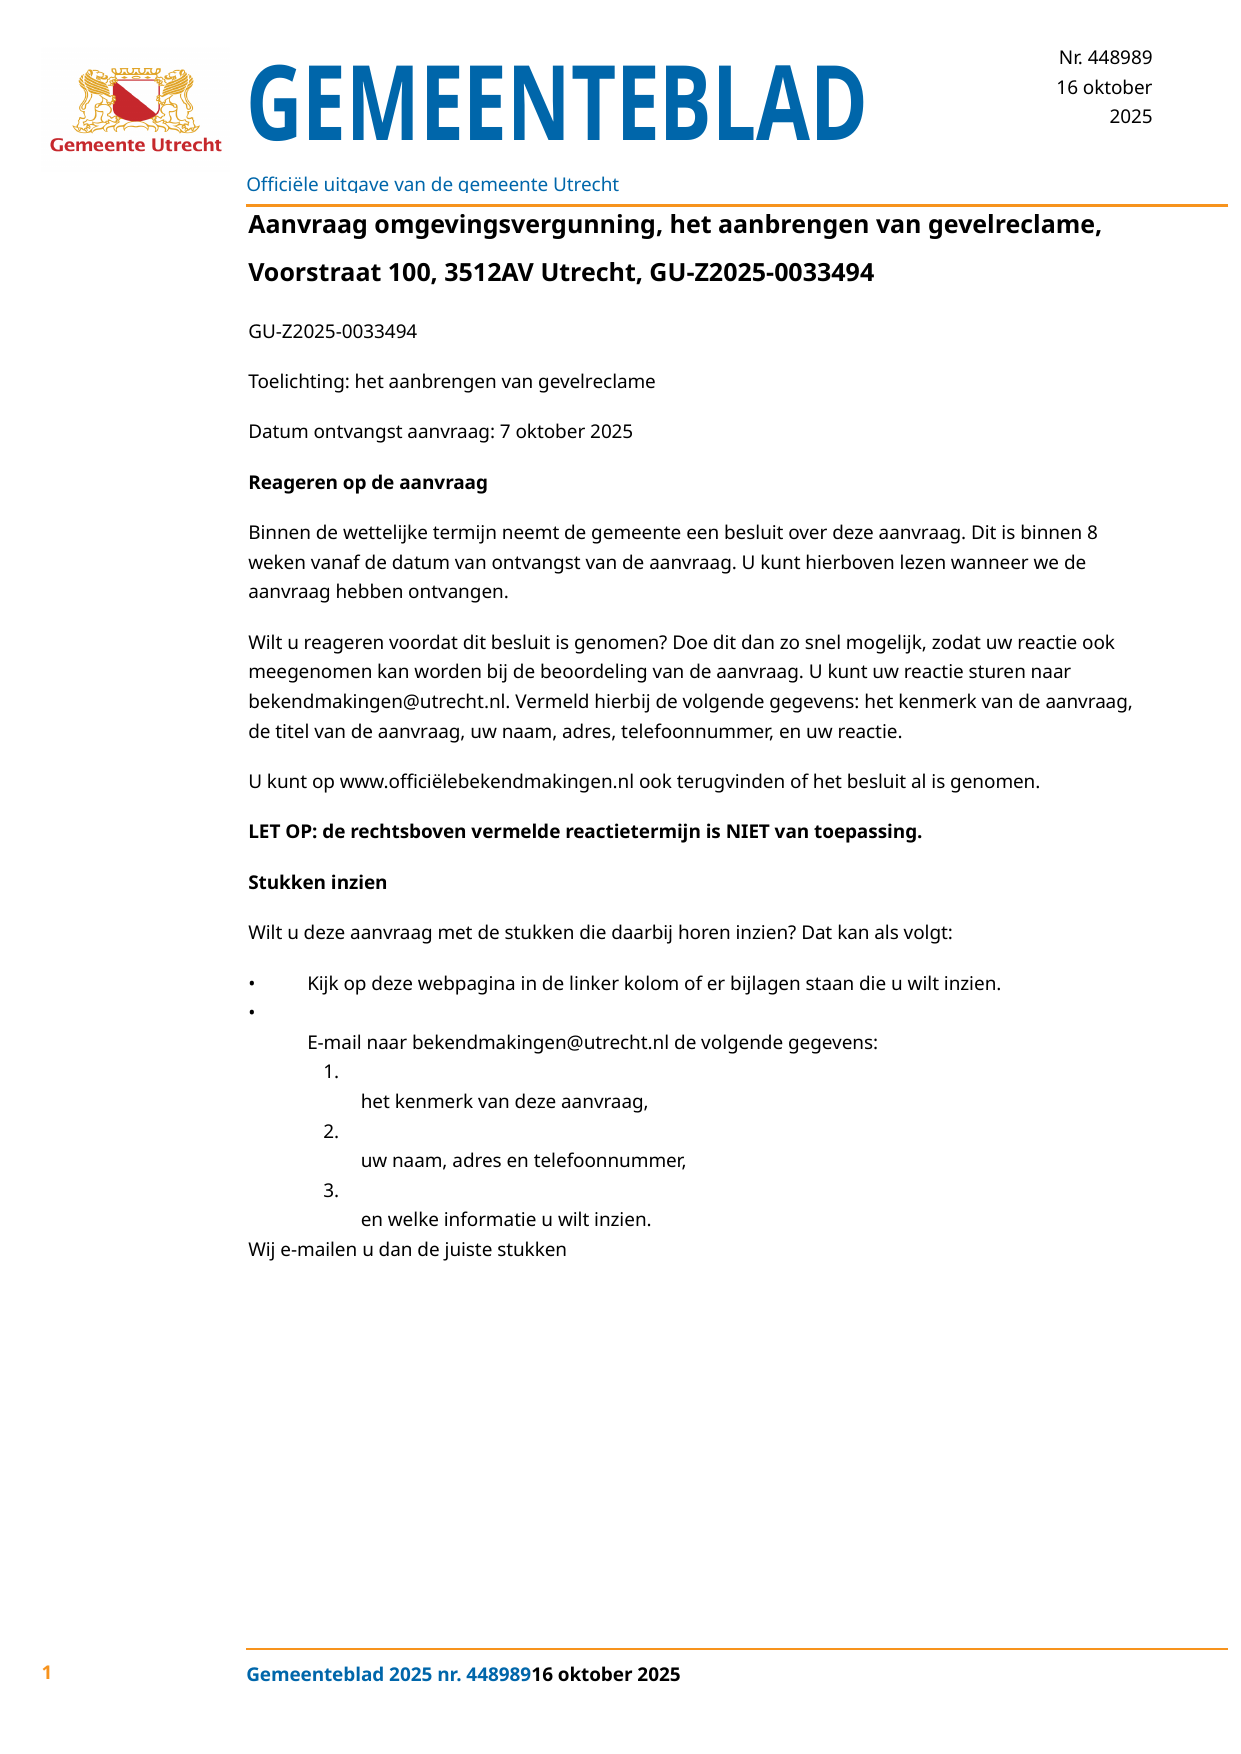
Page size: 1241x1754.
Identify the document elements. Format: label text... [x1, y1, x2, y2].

text Stukken inzien [248, 869, 1152, 895]
list uw naam, adres en telefoonnummer, [323, 1147, 1152, 1173]
list E-mail naar bekendmakingen@utrecht.nl de volgende gegevens: [248, 1029, 1152, 1055]
list en welke informatie u wilt inzien. [323, 1207, 1152, 1232]
text Aanvraag omgevingsvergunning, het aanbrengen van gevelreclame, Voorstraat 100, 3512AV Utrecht, GU-Z2025-0033494 [248, 207, 1152, 288]
list Kijk op deze webpagina in de linker kolom of er bijlagen staan die u wilt inzien. [248, 970, 1152, 996]
text Wij e-mailen u dan de juiste stukken [248, 1236, 1152, 1262]
picture [41, 47, 231, 172]
text GU-Z2025-0033494 [248, 318, 1152, 344]
text Wilt u reageren voordat dit besluit is genomen? Doe dit dan zo snel mogelijk, zodat uw reactie ook meegenomen kan worden bij de beoordeling van de aanvraag. U kunt uw reactie sturen naar bekendmakingen@utrecht.nl. Vermeld hierbij de volgende gegevens: het kenmerk van de aanvraag, de titel van de aanvraag, uw naam, adres, telefoonnummer, en uw reactie. [248, 629, 1152, 744]
list het kenmerk van deze aanvraag, [323, 1088, 1152, 1114]
text Reageren op de aanvraag [248, 469, 1152, 495]
text Datum ontvangst aanvraag: 7 oktober 2025 [248, 419, 1152, 444]
text Binnen de wettelijke termijn neemt de gemeente een besluit over deze aanvraag. Dit is binnen 8 weken vanaf de datum van ontvangst van de aanvraag. U kunt hierboven lezen wanneer we de aanvraag hebben ontvangen. [248, 519, 1152, 604]
text LET OP: de rechtsboven vermelde reactietermijn is NIET van toepassing. [248, 819, 1152, 844]
text U kunt op www.officiëlebekendmakingen.nl ook terugvinden of het besluit al is genomen. [248, 768, 1152, 794]
text Toelichting: het aanbrengen van gevelreclame [248, 368, 1152, 394]
text Wilt u deze aanvraag met de stukken die daarbij horen inzien? Dat kan als volgt: [248, 919, 1152, 945]
